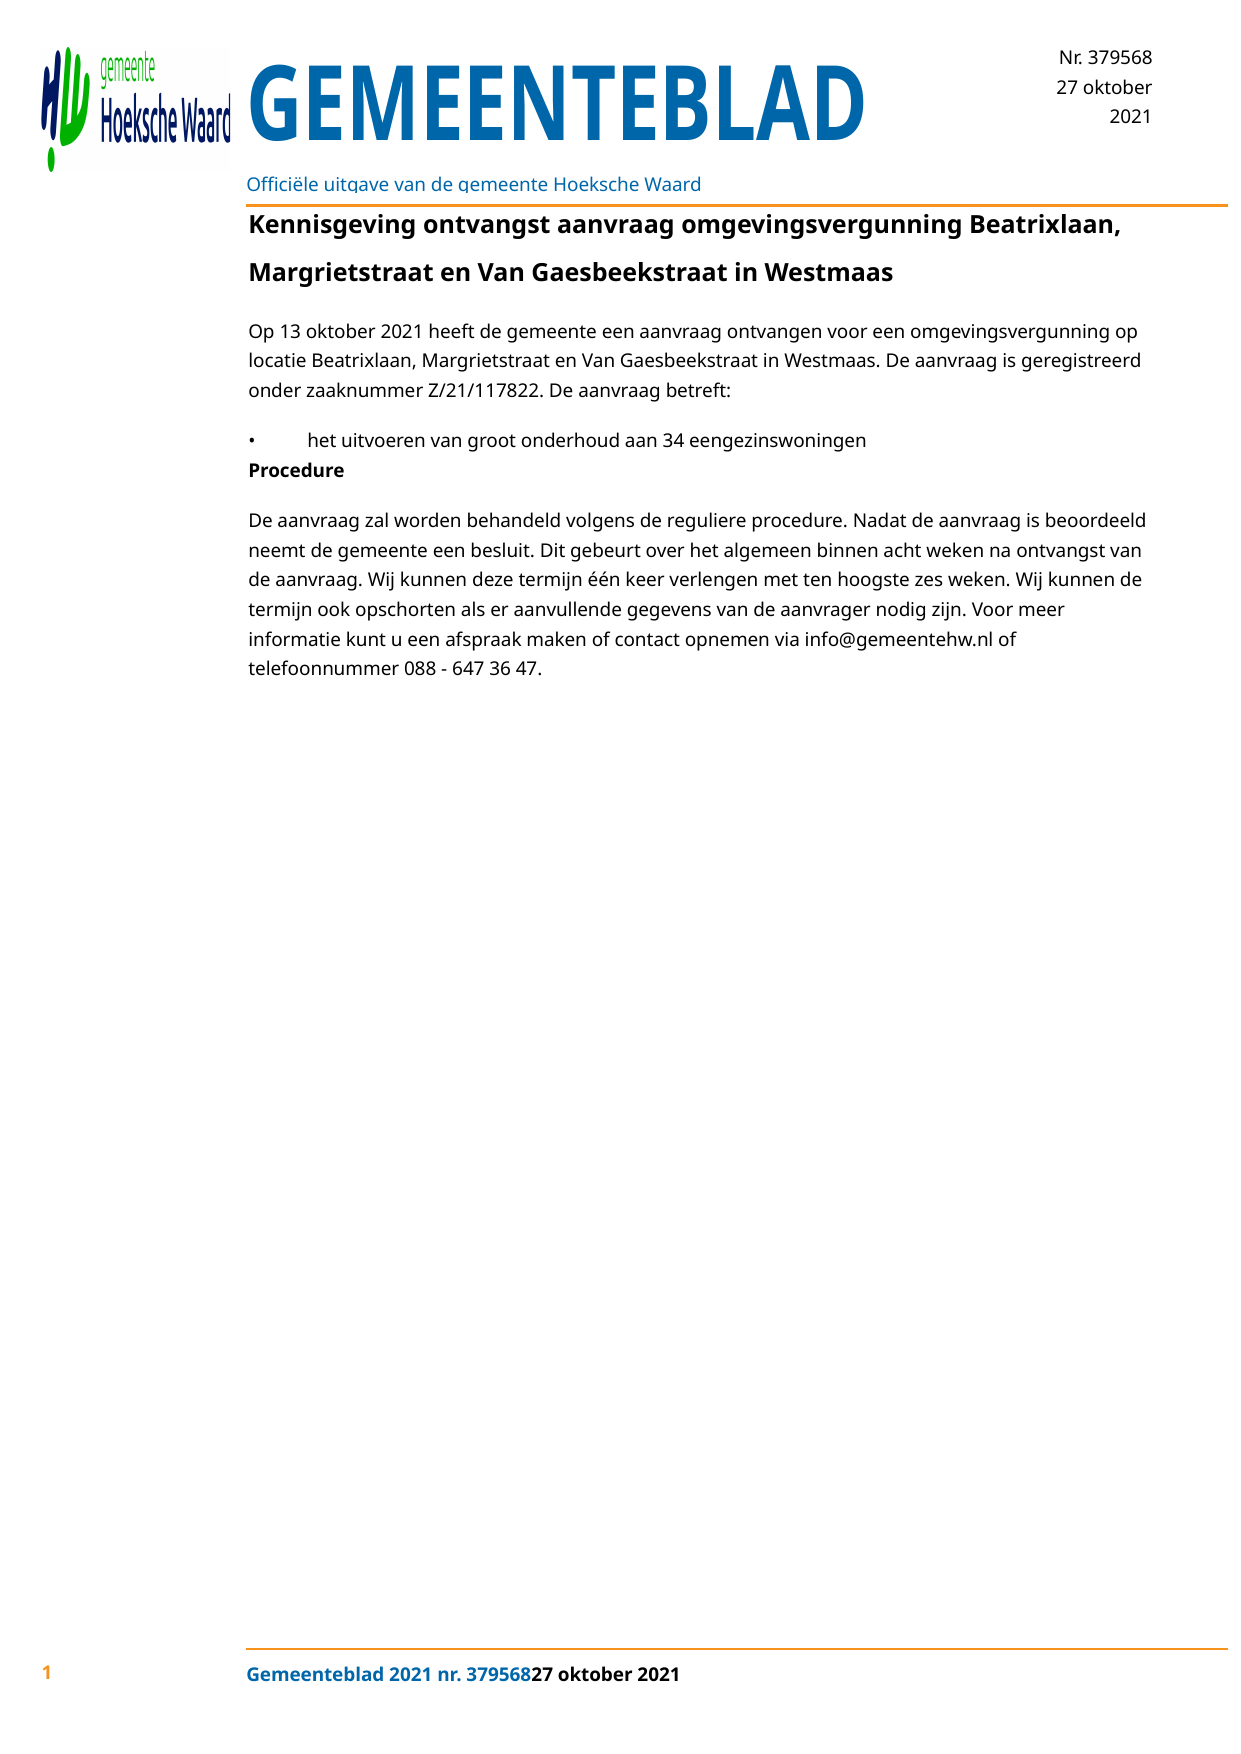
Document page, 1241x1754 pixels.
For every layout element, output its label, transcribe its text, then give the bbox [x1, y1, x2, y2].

picture [41, 47, 231, 172]
text De aanvraag zal worden behandeld volgens de reguliere procedure. Nadat de aanvraag is beoordeeld neemt de gemeente een besluit. Dit gebeurt over het algemeen binnen acht weken na ontvangst van de aanvraag. Wij kunnen deze termijn één keer verlengen met ten hoogste zes weken. Wij kunnen de termijn ook opschorten als er aanvullende gegevens van de aanvrager nodig zijn. Voor meer informatie kunt u een afspraak maken of contact opnemen via info@gemeentehw.nl of telefoonnummer 088 - 647 36 47. [248, 507, 1152, 681]
list het uitvoeren van groot onderhoud aan 34 eengezinswoningen [248, 427, 1152, 453]
text Kennisgeving ontvangst aanvraag omgevingsvergunning Beatrixlaan, Margrietstraat en Van Gaesbeekstraat in Westmaas [248, 207, 1152, 288]
text Procedure [248, 457, 1152, 483]
text Op 13 oktober 2021 heeft de gemeente een aanvraag ontvangen voor een omgevingsvergunning op locatie Beatrixlaan, Margrietstraat en Van Gaesbeekstraat in Westmaas. De aanvraag is geregistreerd onder zaaknummer Z/21/117822. De aanvraag betreft: [248, 318, 1152, 403]
